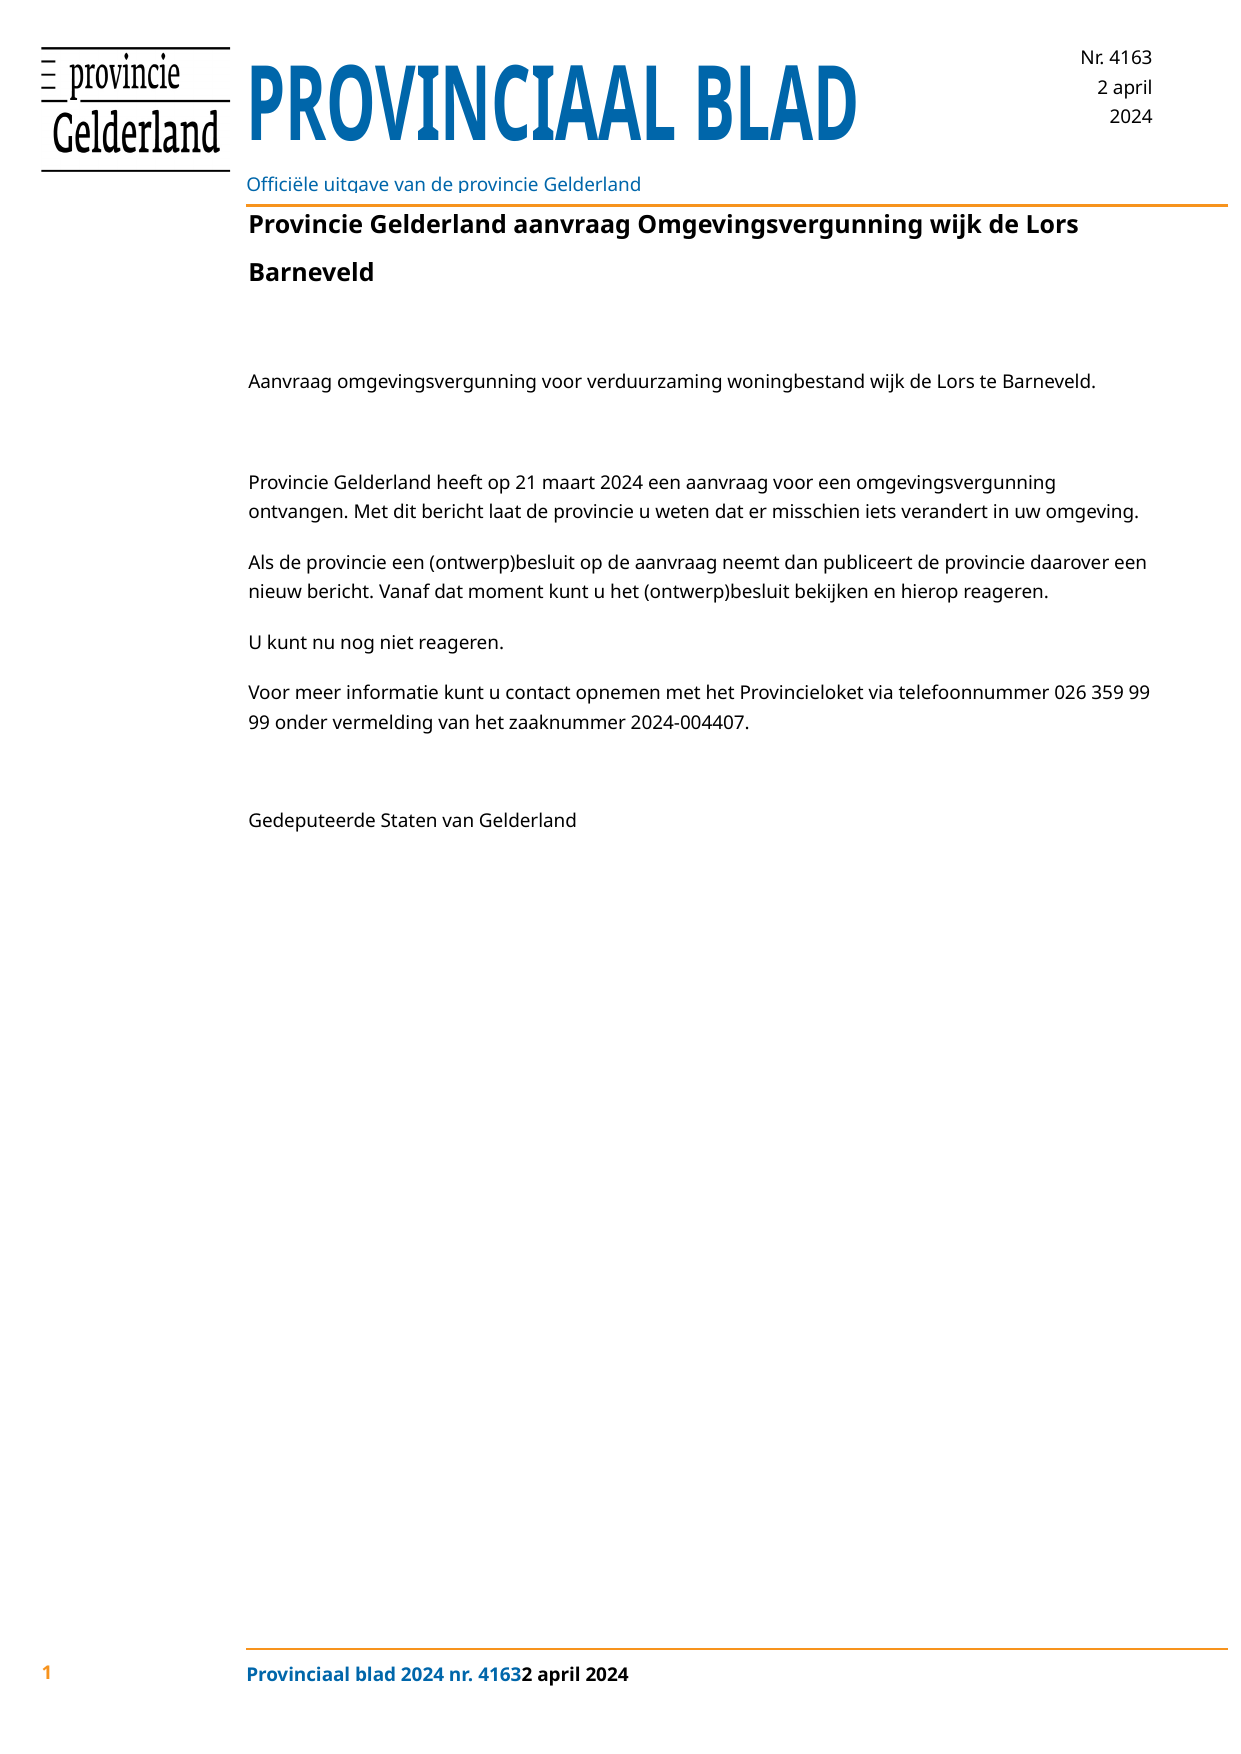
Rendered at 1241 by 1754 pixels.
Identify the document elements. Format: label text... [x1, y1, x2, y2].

text Als de provincie een (ontwerp)besluit op de aanvraag neemt dan publiceert de provincie daarover een nieuw bericht. Vanaf dat moment kunt u het (ontwerp)besluit bekijken en hierop reageren. [248, 549, 1152, 604]
picture [41, 47, 231, 172]
text Provincie Gelderland aanvraag Omgevingsvergunning wijk de Lors Barneveld [248, 207, 1152, 288]
text Aanvraag omgevingsvergunning voor verduurzaming woningbestand wijk de Lors te Barneveld. [248, 368, 1152, 394]
text U kunt nu nog niet reageren. [248, 629, 1152, 655]
text Provincie Gelderland heeft op 21 maart 2024 een aanvraag voor een omgevingsvergunning ontvangen. Met dit bericht laat de provincie u weten dat er misschien iets verandert in uw omgeving. [248, 469, 1152, 524]
text Gedeputeerde Staten van Gelderland [248, 807, 1152, 833]
text Voor meer informatie kunt u contact opnemen met het Provincieloket via telefoonnummer 026 359 99 99 onder vermelding van het zaaknummer 2024-004407. [248, 679, 1152, 735]
